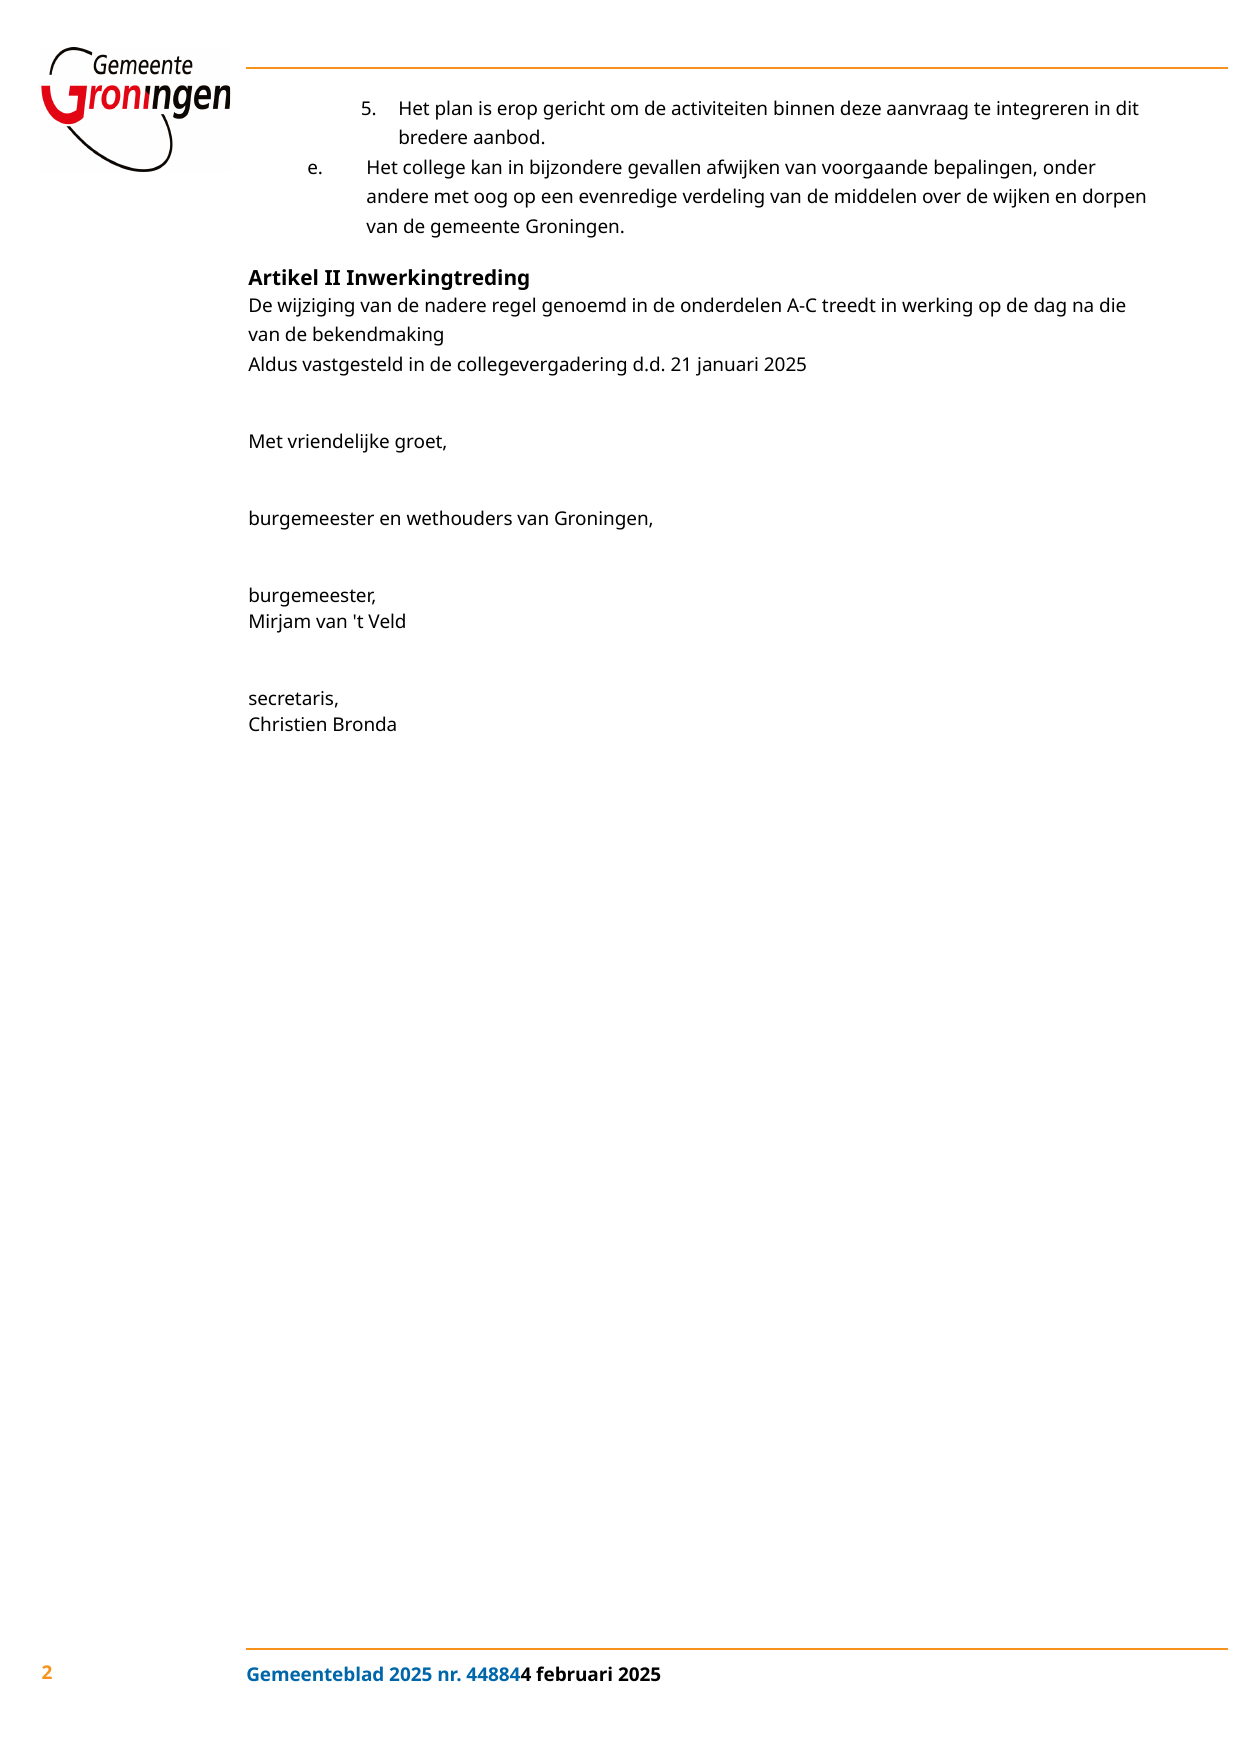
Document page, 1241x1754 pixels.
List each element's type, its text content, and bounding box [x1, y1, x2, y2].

picture [41, 47, 231, 172]
text Aldus vastgesteld in de collegevergadering d.d. 21 januari 2025 [248, 351, 1152, 377]
list Het plan is erop gericht om de activiteiten binnen deze aanvraag te integreren in dit bredere aanbod. [361, 95, 1152, 150]
text Mirjam van 't Veld [248, 608, 1152, 634]
text burgemeester en wethouders van Groningen, [248, 506, 1152, 531]
text Artikel II Inwerkingtreding [248, 263, 1152, 292]
text Christien Bronda [248, 711, 1152, 737]
text secretaris, [248, 686, 1152, 711]
text burgemeester, [248, 583, 1152, 608]
text Met vriendelijke groet, [248, 428, 1152, 454]
text De wijziging van de nadere regel genoemd in de onderdelen A-C treedt in werking op de dag na die van de bekendmaking [248, 292, 1152, 347]
list Het college kan in bijzondere gevallen afwijken van voorgaande bepalingen, onder andere met oog op een evenredige verdeling van de middelen over de wijken en dorpen van de gemeente Groningen. [307, 154, 1152, 239]
